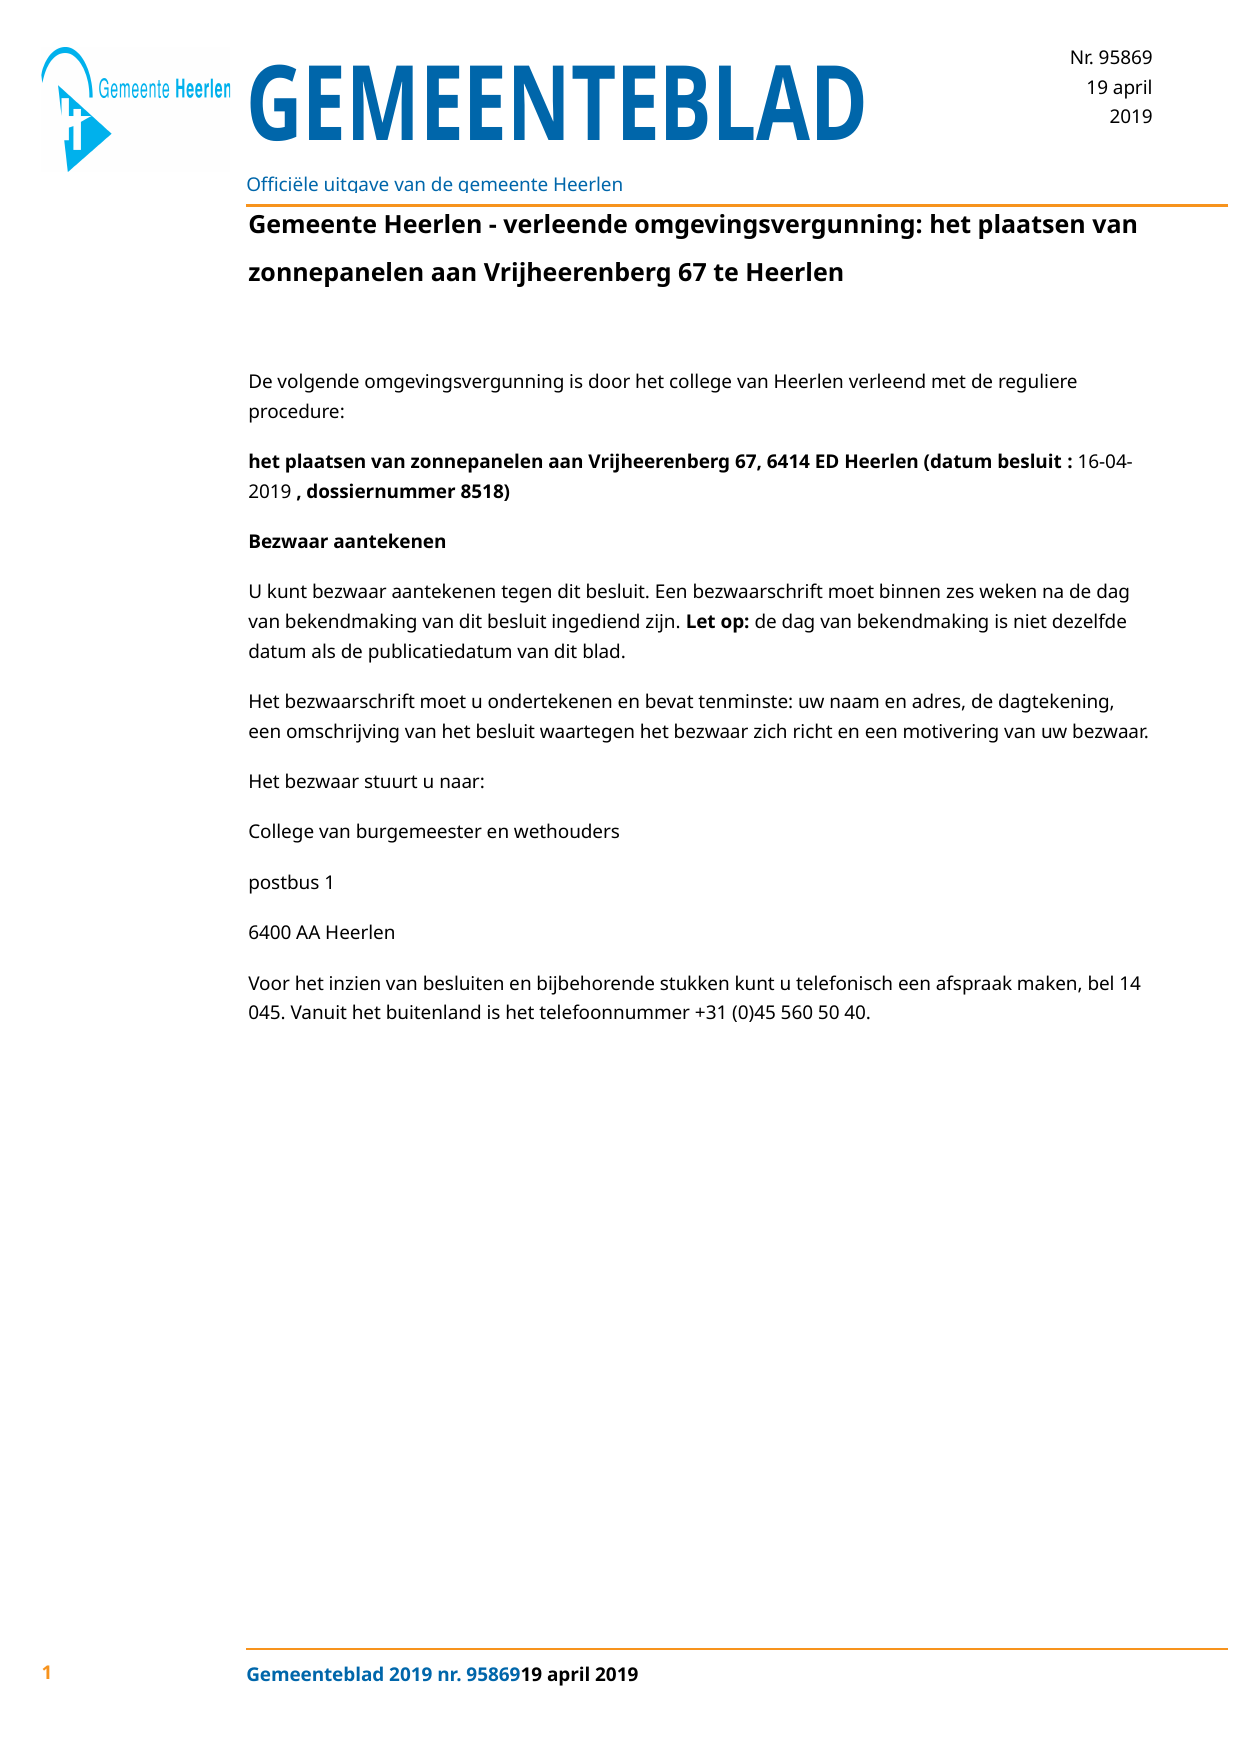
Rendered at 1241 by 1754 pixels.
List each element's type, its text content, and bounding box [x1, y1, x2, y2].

text het plaatsen van zonnepanelen aan Vrijheerenberg 67, 6414 ED Heerlen (datum besluit : 16-04-2019 , dossiernummer 8518) [248, 448, 1152, 504]
text Bezwaar aantekenen [248, 528, 1152, 554]
picture [41, 47, 231, 172]
text Gemeente Heerlen - verleende omgevingsvergunning: het plaatsen van zonnepanelen aan Vrijheerenberg 67 te Heerlen [248, 207, 1152, 288]
text 6400 AA Heerlen [248, 919, 1152, 945]
text postbus 1 [248, 869, 1152, 895]
text Het bezwaar stuurt u naar: [248, 768, 1152, 794]
text College van burgemeester en wethouders [248, 819, 1152, 844]
text Voor het inzien van besluiten en bijbehorende stukken kunt u telefonisch een afspraak maken, bel 14 045. Vanuit het buitenland is het telefoonnummer +31 (0)45 560 50 40. [248, 970, 1152, 1025]
text De volgende omgevingsvergunning is door het college van Heerlen verleend met de reguliere procedure: [248, 368, 1152, 424]
text U kunt bezwaar aantekenen tegen dit besluit. Een bezwaarschrift moet binnen zes weken na de dag van bekendmaking van dit besluit ingediend zijn. Let op: de dag van bekendmaking is niet dezelfde datum als de publicatiedatum van dit blad. [248, 579, 1152, 664]
text Het bezwaarschrift moet u ondertekenen en bevat tenminste: uw naam en adres, de dagtekening, een omschrijving van het besluit waartegen het bezwaar zich richt en een motivering van uw bezwaar. [248, 688, 1152, 744]
picture [41, 47, 58, 70]
